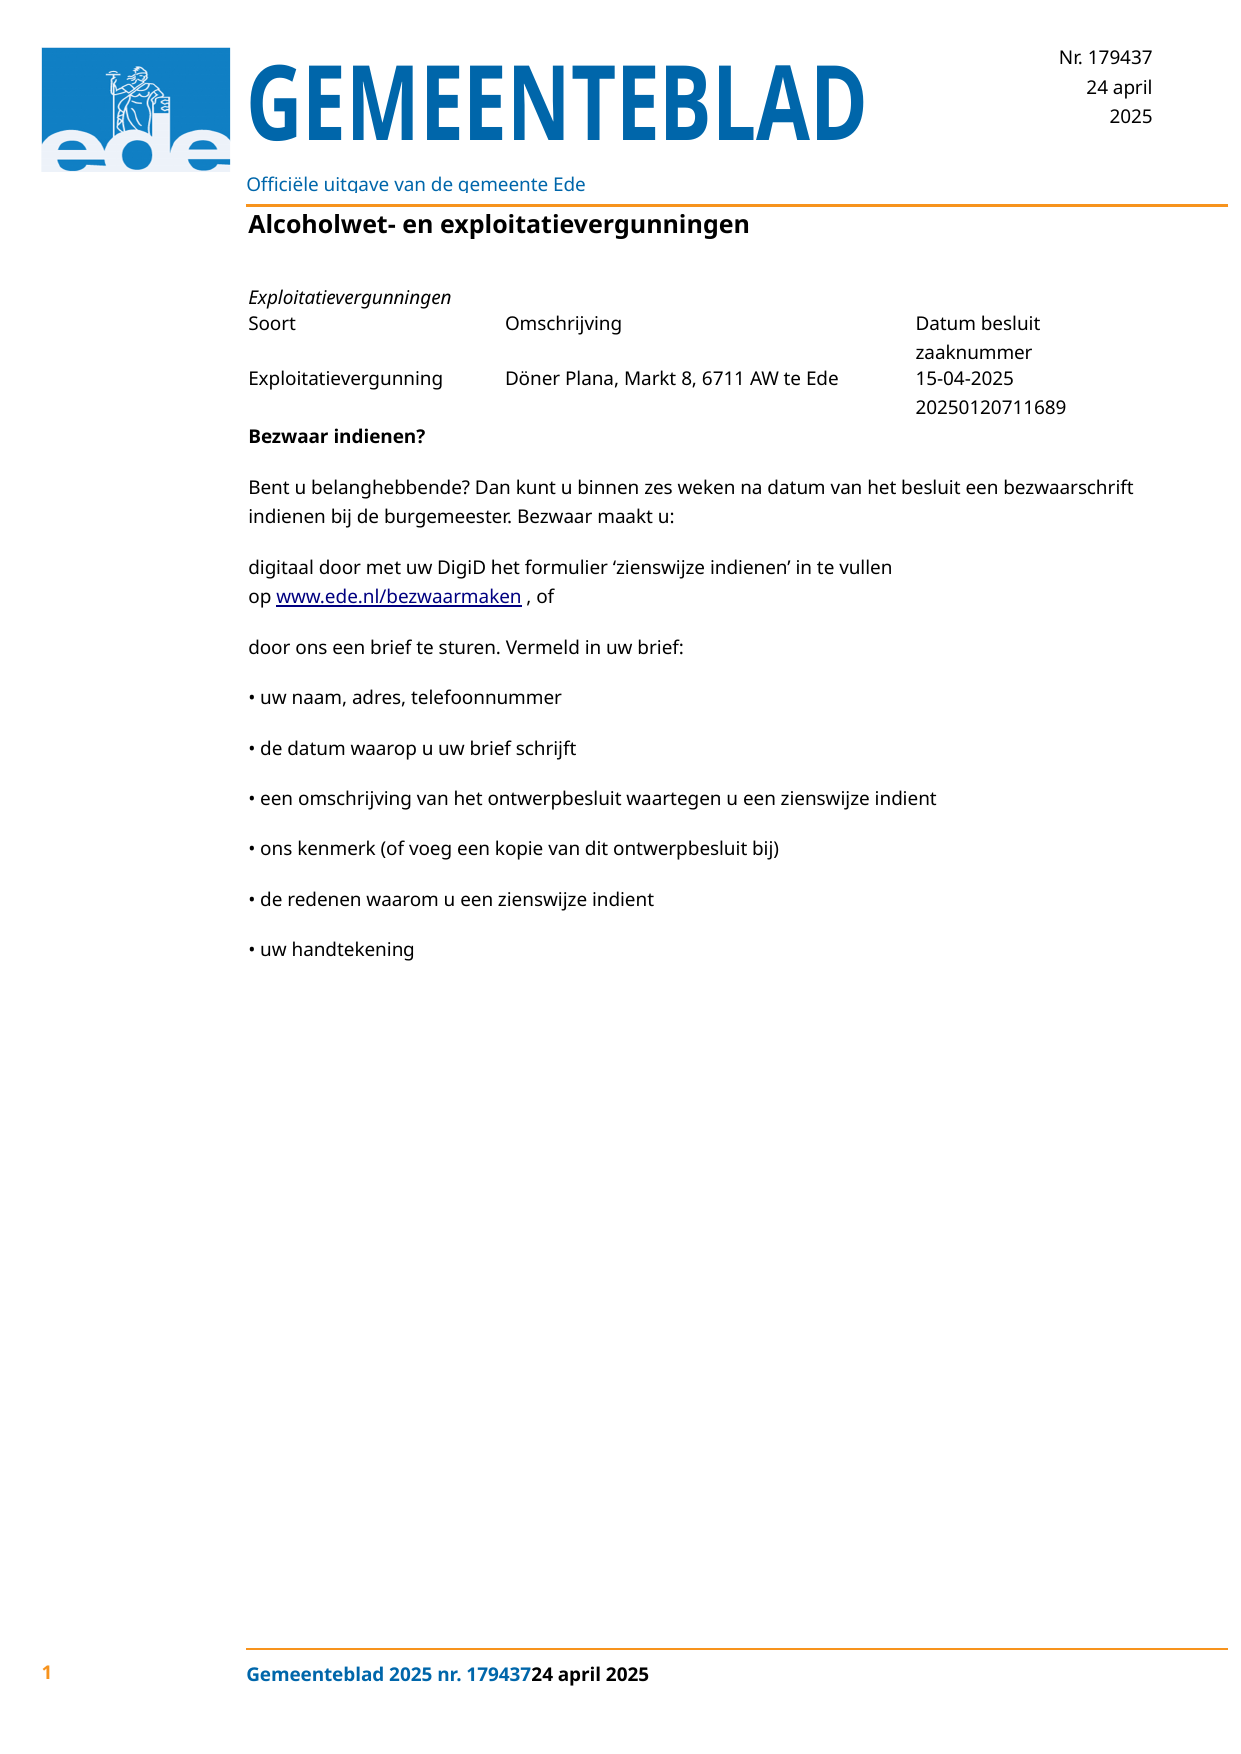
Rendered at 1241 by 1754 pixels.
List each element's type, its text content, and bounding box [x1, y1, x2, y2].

text Bezwaar indienen? [248, 423, 1152, 449]
table_cell 15-04-2025 20250120711689 [915, 365, 1152, 420]
table_header Soort [248, 310, 505, 365]
text Bent u belanghebbende? Dan kunt u binnen zes weken na datum van het besluit een bezwaarschrift indienen bij de burgemeester. Bezwaar maakt u: [248, 474, 1152, 529]
table_header Datum besluit zaaknummer [915, 310, 1152, 365]
text digitaal door met uw DigiD het formulier ‘zienswijze indienen’ in te vullen op www.ede.nl/bezwaarmaken , of [248, 554, 1152, 609]
table_cell Exploitatievergunning [248, 365, 505, 420]
text Alcoholwet- en exploitatievergunningen [248, 207, 1152, 241]
text • uw handtekening [248, 936, 1152, 962]
text • de redenen waarom u een zienswijze indient [248, 886, 1152, 912]
text • een omschrijving van het ontwerpbesluit waartegen u een zienswijze indient [248, 785, 1152, 811]
text • uw naam, adres, telefoonnummer [248, 684, 1152, 710]
text Exploitatievergunningen [248, 284, 1152, 309]
text door ons een brief te sturen. Vermeld in uw brief: [248, 634, 1152, 660]
table_header Omschrijving [505, 310, 915, 365]
text • ons kenmerk (of voeg een kopie van dit ontwerpbesluit bij) [248, 836, 1152, 861]
picture [41, 47, 231, 172]
text • de datum waarop u uw brief schrijft [248, 735, 1152, 761]
table_cell Döner Plana, Markt 8, 6711 AW te Ede [505, 365, 915, 420]
